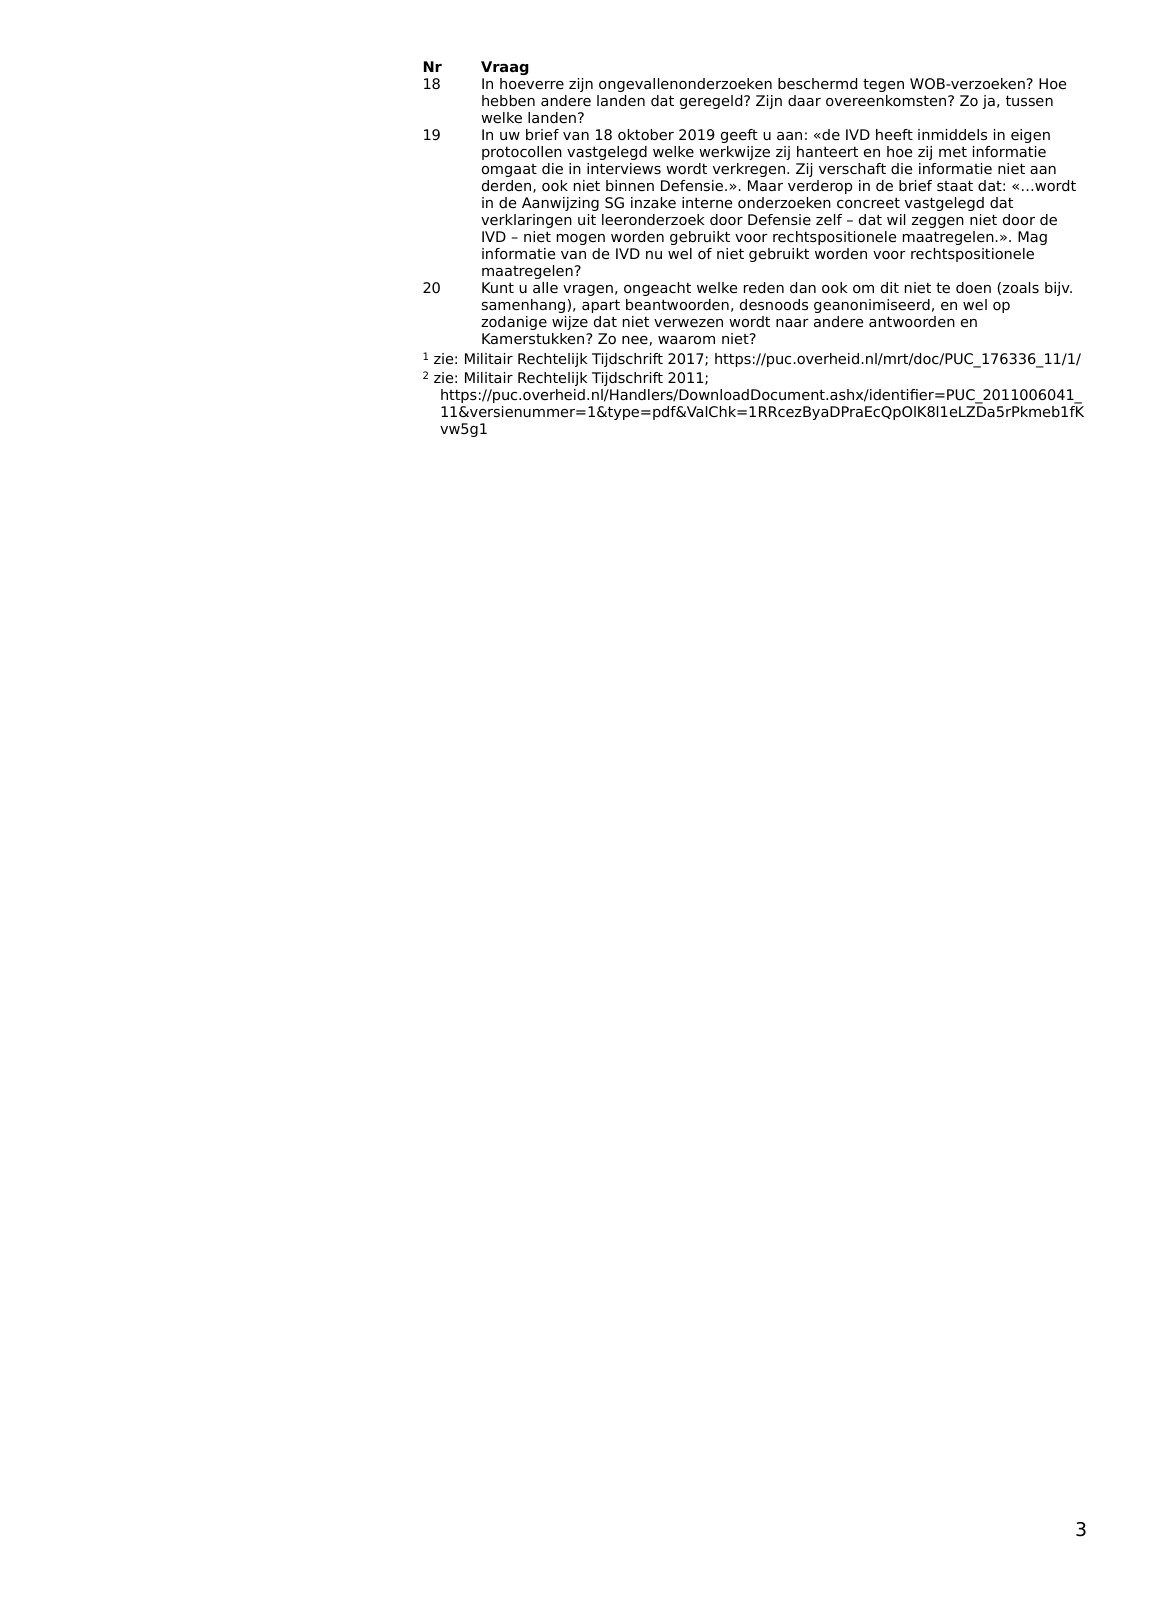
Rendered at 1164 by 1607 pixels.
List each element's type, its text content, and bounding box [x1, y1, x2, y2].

table_cell In hoeverre zijn ongevallenonderzoeken beschermd tegen WOB-verzoeken? Hoe hebben andere landen dat geregeld? Zijn daar overeenkomsten? Zo ja, tussen welke landen? [475, 76, 1087, 127]
table_cell 1 zie: Militair Rechtelijk Tijdschrift 2017; https://puc.overheid.nl/mrt/doc/PUC_176336_11/1/ 2 zie: Militair Rechtelijk Tijdschrift 2011; https://puc.overheid.nl/Handlers/DownloadDocument.ashx/identifier=PUC_2011006041_11&versienummer=1&type=pdf&ValChk=1RRcezByaDPraEcQpOlK8l1eLZDa5rPkmeb1fKvw5g1 [422, 348, 1087, 438]
table_cell 19 [422, 127, 475, 280]
table_cell In uw brief van 18 oktober 2019 geeft u aan: «de IVD heeft inmiddels in eigen protocollen vastgelegd welke werkwijze zij hanteert en hoe zij met informatie omgaat die in interviews wordt verkregen. Zij verschaft die informatie niet aan derden, ook niet binnen Defensie.». Maar verderop in de brief staat dat: «…wordt in de Aanwijzing SG inzake interne onderzoeken concreet vastgelegd dat verklaringen uit leeronderzoek door Defensie zelf – dat wil zeggen niet door de IVD – niet mogen worden gebruikt voor rechtspositionele maatregelen.». Mag informatie van de IVD nu wel of niet gebruikt worden voor rechtspositionele maatregelen? [475, 127, 1087, 280]
table_header Nr [422, 59, 475, 76]
table_header Vraag [475, 59, 1087, 76]
table_cell 18 [422, 76, 475, 127]
table_cell 20 [422, 280, 475, 348]
table_cell Kunt u alle vragen, ongeacht welke reden dan ook om dit niet te doen (zoals bijv. samenhang), apart beantwoorden, desnoods geanonimiseerd, en wel op zodanige wijze dat niet verwezen wordt naar andere antwoorden en Kamerstukken? Zo nee, waarom niet? [475, 280, 1087, 348]
